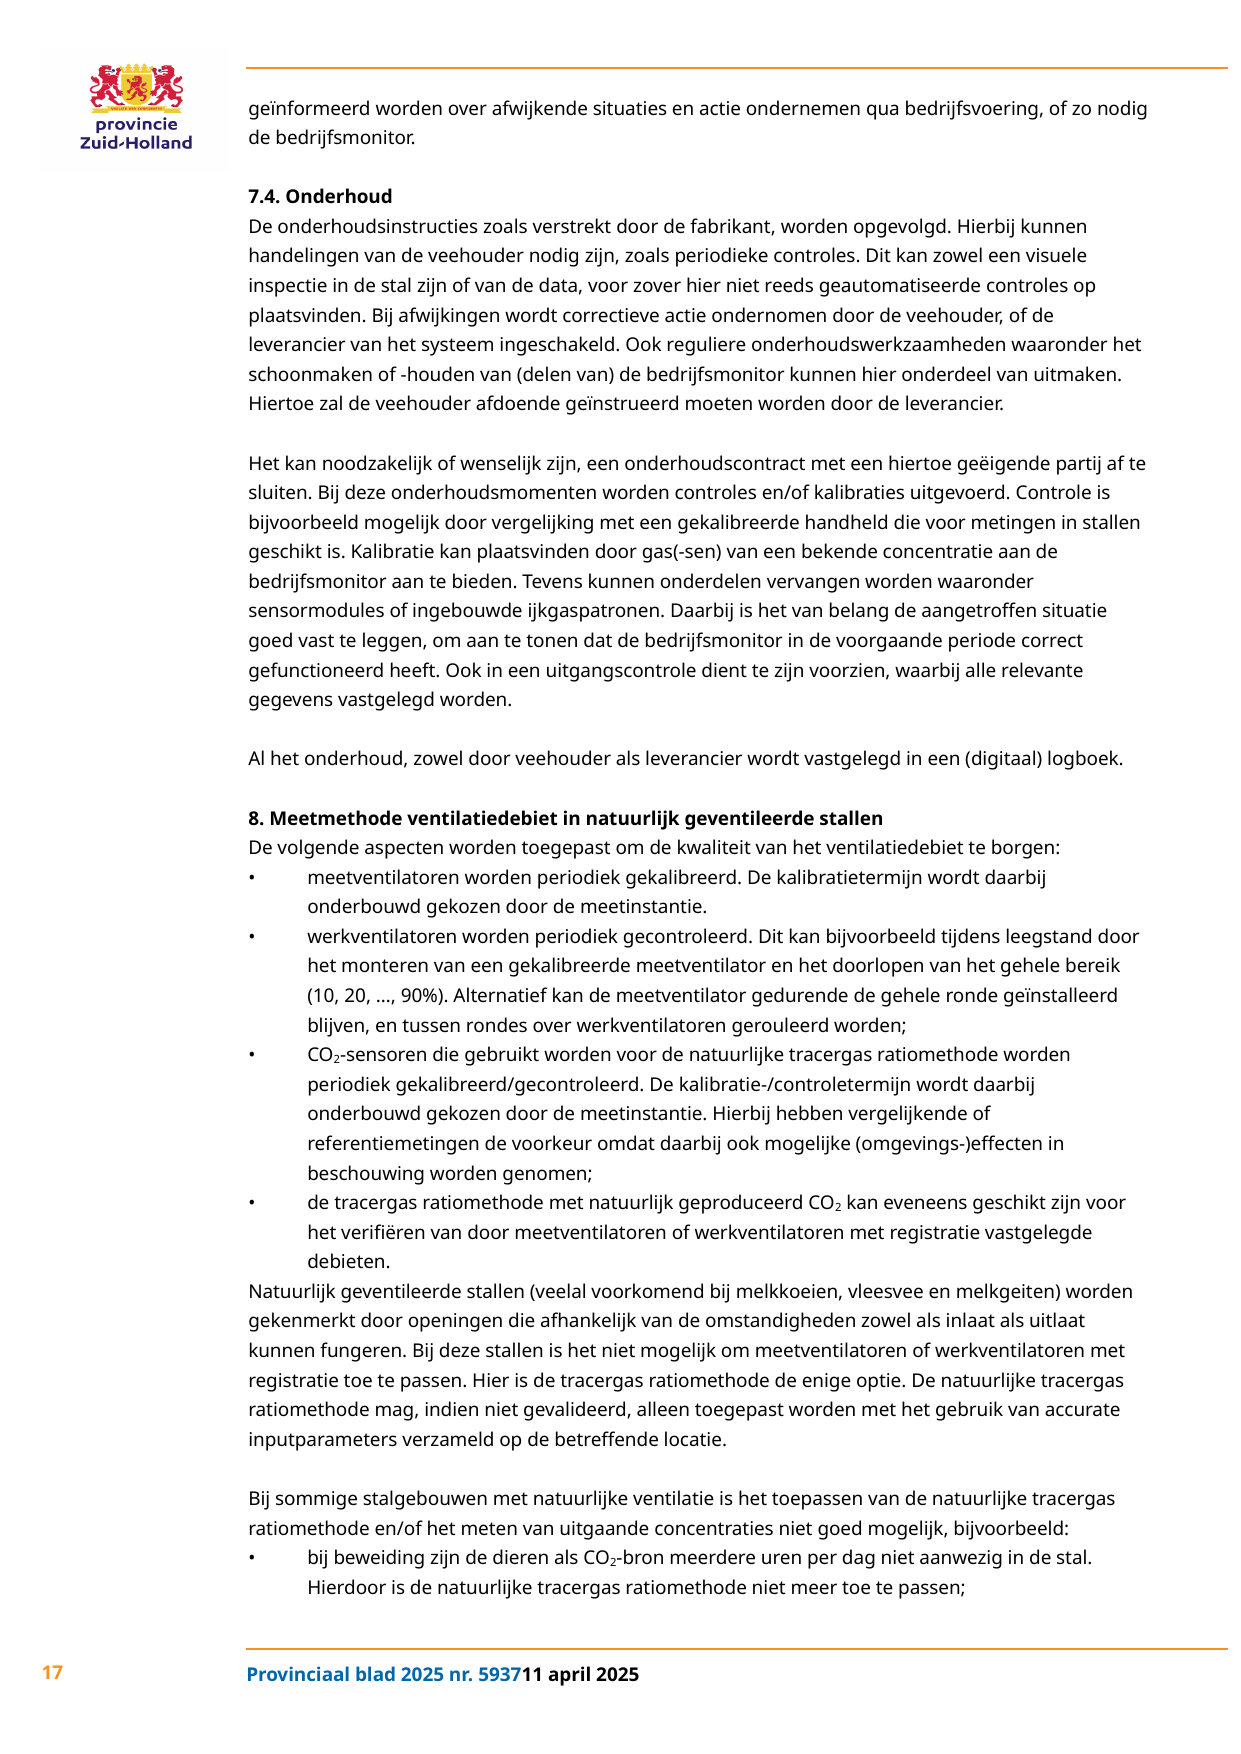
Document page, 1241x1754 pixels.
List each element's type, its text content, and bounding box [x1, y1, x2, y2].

picture [41, 47, 231, 172]
text De volgende aspecten worden toegepast om de kwaliteit van het ventilatiedebiet te borgen: [248, 834, 1152, 860]
list bij beweiding zijn de dieren als CO2-bron meerdere uren per dag niet aanwezig in de stal. Hierdoor is de natuurlijke tracergas ratiomethode niet meer toe te passen; [248, 1544, 1152, 1600]
text 7.4. Onderhoud [248, 183, 1152, 209]
text Natuurlijk geventileerde stallen (veelal voorkomend bij melkkoeien, vleesvee en melkgeiten) worden gekenmerkt door openingen die afhankelijk van de omstandigheden zowel als inlaat als uitlaat kunnen fungeren. Bij deze stallen is het niet mogelijk om meetventilatoren of werkventilatoren met registratie toe te passen. Hier is de tracergas ratiomethode de enige optie. De natuurlijke tracergas ratiomethode mag, indien niet gevalideerd, alleen toegepast worden met het gebruik van accurate inputparameters verzameld op de betreffende locatie. [248, 1278, 1152, 1452]
list werkventilatoren worden periodiek gecontroleerd. Dit kan bijvoorbeeld tijdens leegstand door het monteren van een gekalibreerde meetventilator en het doorlopen van het gehele bereik (10, 20, …, 90%). Alternatief kan de meetventilator gedurende de gehele ronde geïnstalleerd blijven, en tussen rondes over werkventilatoren gerouleerd worden; [248, 923, 1152, 1038]
text Bij sommige stalgebouwen met natuurlijke ventilatie is het toepassen van de natuurlijke tracergas ratiomethode en/of het meten van uitgaande concentraties niet goed mogelijk, bijvoorbeeld: [248, 1485, 1152, 1541]
list meetventilatoren worden periodiek gekalibreerd. De kalibratietermijn wordt daarbij onderbouwd gekozen door de meetinstantie. [248, 864, 1152, 919]
text De onderhoudsinstructies zoals verstrekt door de fabrikant, worden opgevolgd. Hierbij kunnen handelingen van de veehouder nodig zijn, zoals periodieke controles. Dit kan zowel een visuele inspectie in de stal zijn of van de data, voor zover hier niet reeds geautomatiseerde controles op plaatsvinden. Bij afwijkingen wordt correctieve actie ondernomen door de veehouder, of de leverancier van het systeem ingeschakeld. Ook reguliere onderhoudswerkzaamheden waaronder het schoonmaken of -houden van (delen van) de bedrijfsmonitor kunnen hier onderdeel van uitmaken. Hiertoe zal de veehouder afdoende geïnstrueerd moeten worden door de leverancier. [248, 213, 1152, 416]
text geïnformeerd worden over afwijkende situaties en actie ondernemen qua bedrijfsvoering, of zo nodig de bedrijfsmonitor. [248, 95, 1152, 150]
text Het kan noodzakelijk of wenselijk zijn, een onderhoudscontract met een hiertoe geëigende partij af te sluiten. Bij deze onderhoudsmomenten worden controles en/of kalibraties uitgevoerd. Controle is bijvoorbeeld mogelijk door vergelijking met een gekalibreerde handheld die voor metingen in stallen geschikt is. Kalibratie kan plaatsvinden door gas(-sen) van een bekende concentratie aan de bedrijfsmonitor aan te bieden. Tevens kunnen onderdelen vervangen worden waaronder sensormodules of ingebouwde ijkgaspatronen. Daarbij is het van belang de aangetroffen situatie goed vast te leggen, om aan te tonen dat de bedrijfsmonitor in de voorgaande periode correct gefunctioneerd heeft. Ook in een uitgangscontrole dient te zijn voorzien, waarbij alle relevante gegevens vastgelegd worden. [248, 450, 1152, 712]
text Al het onderhoud, zowel door veehouder als leverancier wordt vastgelegd in een (digitaal) logboek. [248, 746, 1152, 771]
text 8. Meetmethode ventilatiedebiet in natuurlijk geventileerde stallen [248, 805, 1152, 831]
list CO2-sensoren die gebruikt worden voor de natuurlijke tracergas ratiomethode worden periodiek gekalibreerd/gecontroleerd. De kalibratie-/controletermijn wordt daarbij onderbouwd gekozen door de meetinstantie. Hierbij hebben vergelijkende of referentiemetingen de voorkeur omdat daarbij ook mogelijke (omgevings-)effecten in beschouwing worden genomen; [248, 1041, 1152, 1186]
list de tracergas ratiomethode met natuurlijk geproduceerd CO2 kan eveneens geschikt zijn voor het verifiëren van door meetventilatoren of werkventilatoren met registratie vastgelegde debieten. [248, 1189, 1152, 1274]
